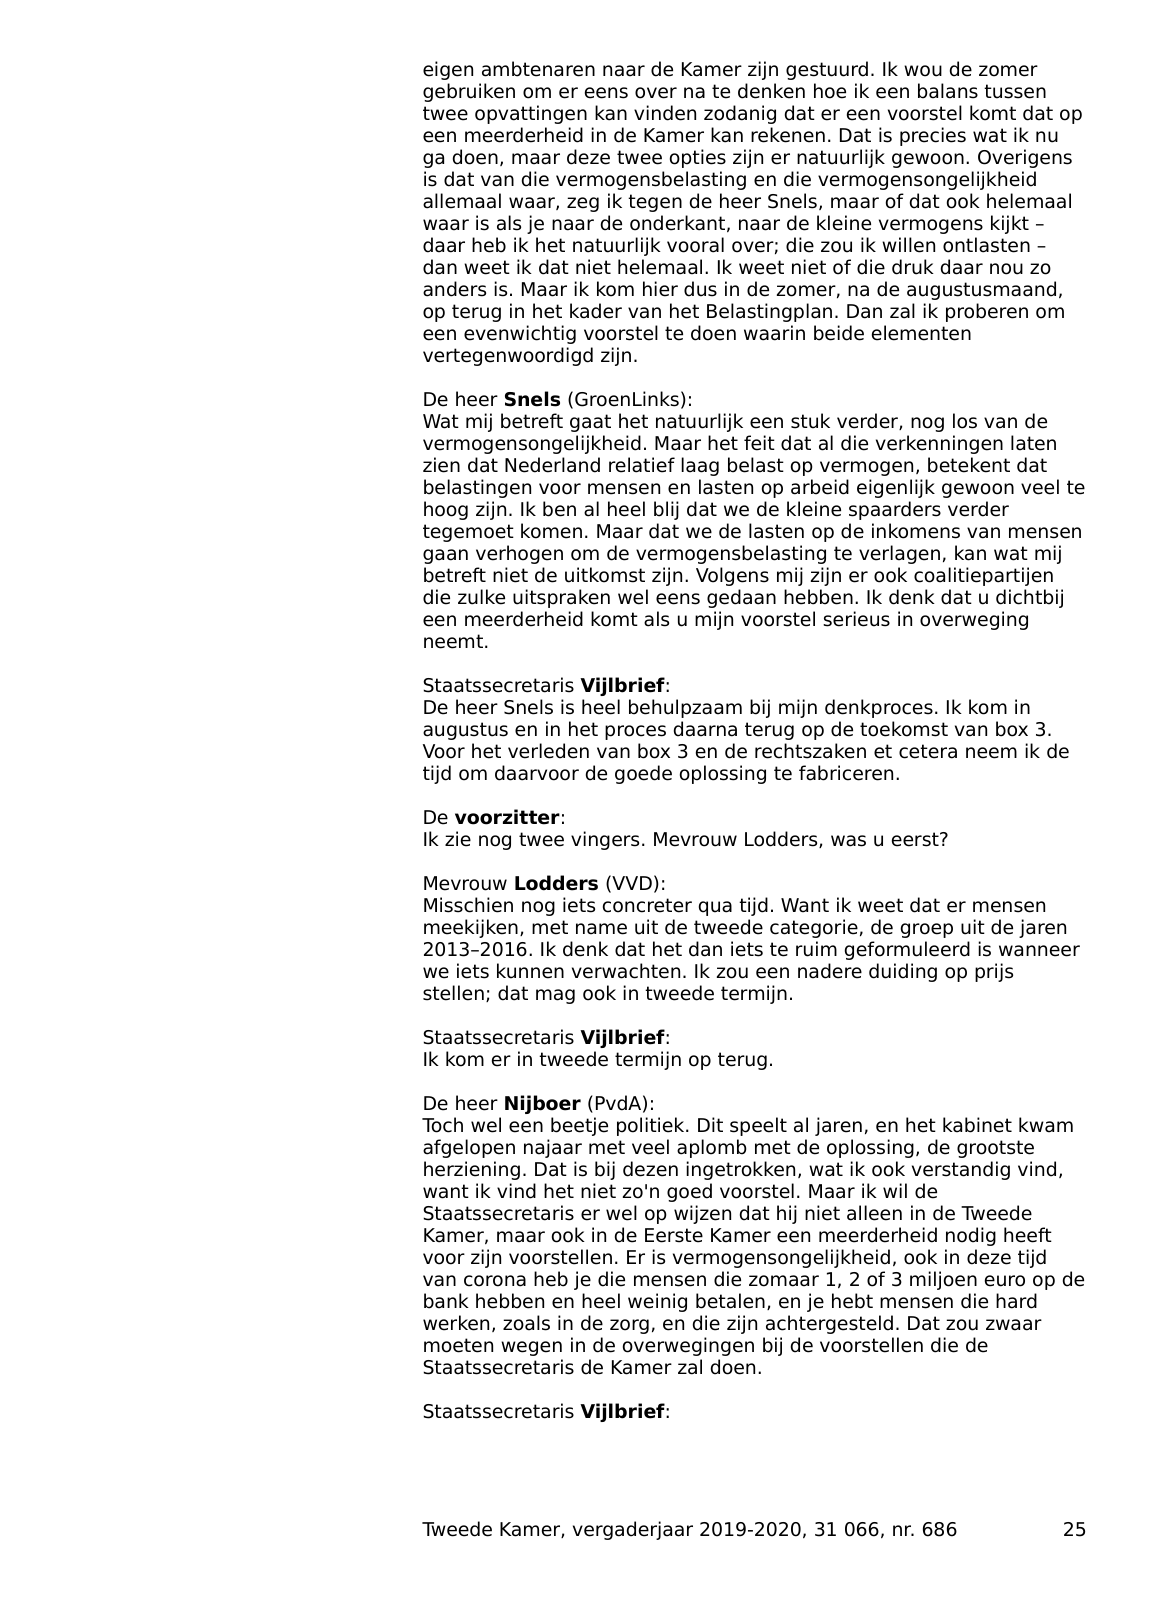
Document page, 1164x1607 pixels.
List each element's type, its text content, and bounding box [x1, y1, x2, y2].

text eigen ambtenaren naar de Kamer zijn gestuurd. Ik wou de zomer gebruiken om er eens over na te denken hoe ik een balans tussen twee opvattingen kan vinden zodanig dat er een voorstel komt dat op een meerderheid in de Kamer kan rekenen. Dat is precies wat ik nu ga doen, maar deze twee opties zijn er natuurlijk gewoon. Overigens is dat van die vermogensbelasting en die vermogensongelijkheid allemaal waar, zeg ik tegen de heer Snels, maar of dat ook helemaal waar is als je naar de onderkant, naar de kleine vermogens kijkt – daar heb ik het natuurlijk vooral over; die zou ik willen ontlasten – dan weet ik dat niet helemaal. Ik weet niet of die druk daar nou zo anders is. Maar ik kom hier dus in de zomer, na de augustusmaand, op terug in het kader van het Belastingplan. Dan zal ik proberen om een evenwichtig voorstel te doen waarin beide elementen vertegenwoordigd zijn. [422, 59, 1087, 367]
text Ik zie nog twee vingers. Mevrouw Lodders, was u eerst? [422, 829, 1087, 851]
text De heer Snels (GroenLinks): [422, 389, 1087, 411]
text Staatssecretaris Vijlbrief: [422, 675, 1087, 697]
text Wat mij betreft gaat het natuurlijk een stuk verder, nog los van de vermogensongelijkheid. Maar het feit dat al die verkenningen laten zien dat Nederland relatief laag belast op vermogen, betekent dat belastingen voor mensen en lasten op arbeid eigenlijk gewoon veel te hoog zijn. Ik ben al heel blij dat we de kleine spaarders verder tegemoet komen. Maar dat we de lasten op de inkomens van mensen gaan verhogen om de vermogensbelasting te verlagen, kan wat mij betreft niet de uitkomst zijn. Volgens mij zijn er ook coalitiepartijen die zulke uitspraken wel eens gedaan hebben. Ik denk dat u dichtbij een meerderheid komt als u mijn voorstel serieus in overweging neemt. [422, 411, 1087, 653]
text Toch wel een beetje politiek. Dit speelt al jaren, en het kabinet kwam afgelopen najaar met veel aplomb met de oplossing, de grootste herziening. Dat is bij dezen ingetrokken, wat ik ook verstandig vind, want ik vind het niet zo'n goed voorstel. Maar ik wil de Staatssecretaris er wel op wijzen dat hij niet alleen in de Tweede Kamer, maar ook in de Eerste Kamer een meerderheid nodig heeft voor zijn voorstellen. Er is vermogensongelijkheid, ook in deze tijd van corona heb je die mensen die zomaar 1, 2 of 3 miljoen euro op de bank hebben en heel weinig betalen, en je hebt mensen die hard werken, zoals in de zorg, en die zijn achtergesteld. Dat zou zwaar moeten wegen in de overwegingen bij de voorstellen die de Staatssecretaris de Kamer zal doen. [422, 1115, 1087, 1379]
text Mevrouw Lodders (VVD): [422, 873, 1087, 895]
text De heer Snels is heel behulpzaam bij mijn denkproces. Ik kom in augustus en in het proces daarna terug op de toekomst van box 3. Voor het verleden van box 3 en de rechtszaken et cetera neem ik de tijd om daarvoor de goede oplossing te fabriceren. [422, 697, 1087, 785]
text Ik kom er in tweede termijn op terug. [422, 1049, 1087, 1071]
text Staatssecretaris Vijlbrief: [422, 1401, 1087, 1423]
text Misschien nog iets concreter qua tijd. Want ik weet dat er mensen meekijken, met name uit de tweede categorie, de groep uit de jaren 2013–2016. Ik denk dat het dan iets te ruim geformuleerd is wanneer we iets kunnen verwachten. Ik zou een nadere duiding op prijs stellen; dat mag ook in tweede termijn. [422, 895, 1087, 1005]
text De voorzitter: [422, 807, 1087, 829]
text Staatssecretaris Vijlbrief: [422, 1027, 1087, 1049]
text De heer Nijboer (PvdA): [422, 1093, 1087, 1115]
